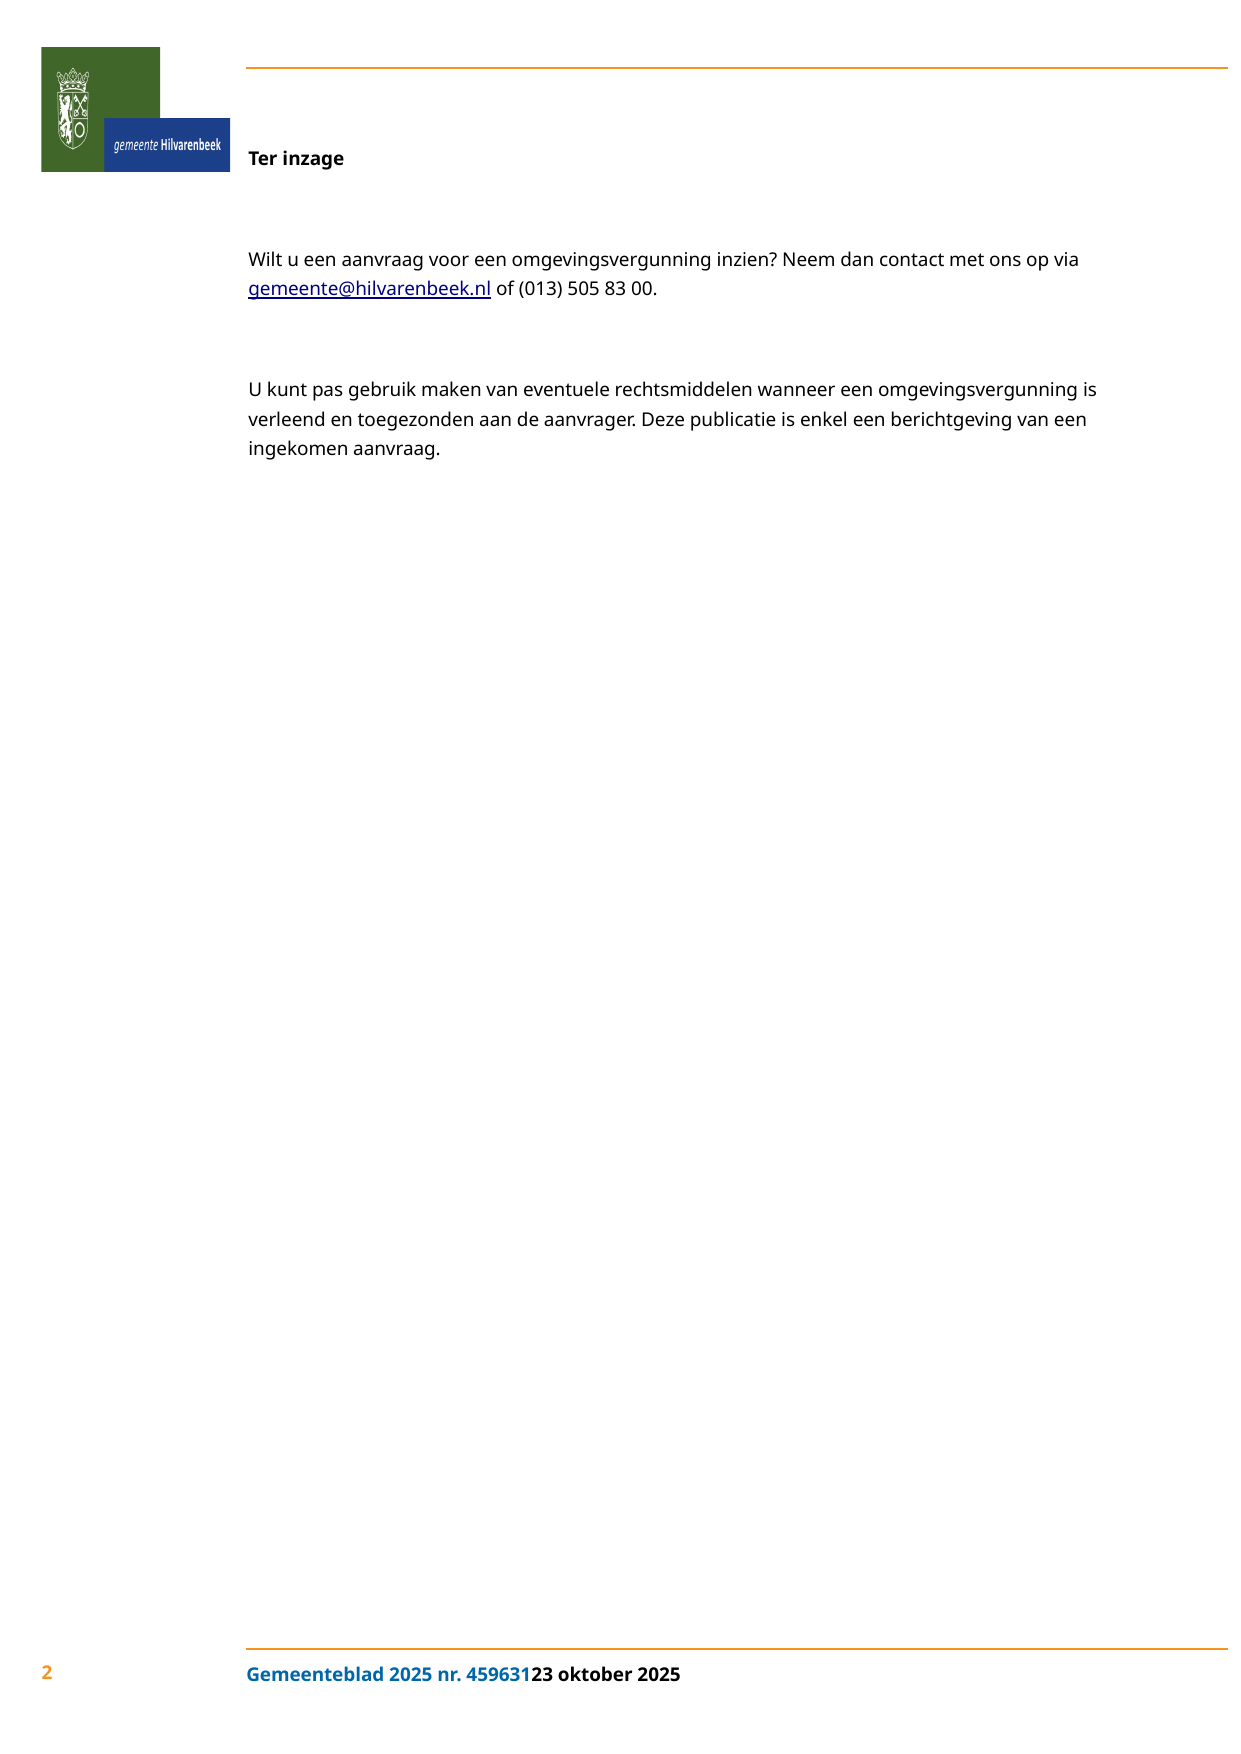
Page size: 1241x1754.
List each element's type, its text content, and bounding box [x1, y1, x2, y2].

text U kunt pas gebruik maken van eventuele rechtsmiddelen wanneer een omgevingsvergunning is verleend en toegezonden aan de aanvrager. Deze publicatie is enkel een berichtgeving van een ingekomen aanvraag. [248, 376, 1152, 461]
text Ter inzage [248, 145, 1152, 171]
text Wilt u een aanvraag voor een omgevingsvergunning inzien? Neem dan contact met ons op via gemeente@hilvarenbeek.nl of (013) 505 83 00. [248, 246, 1152, 301]
picture [41, 47, 231, 172]
